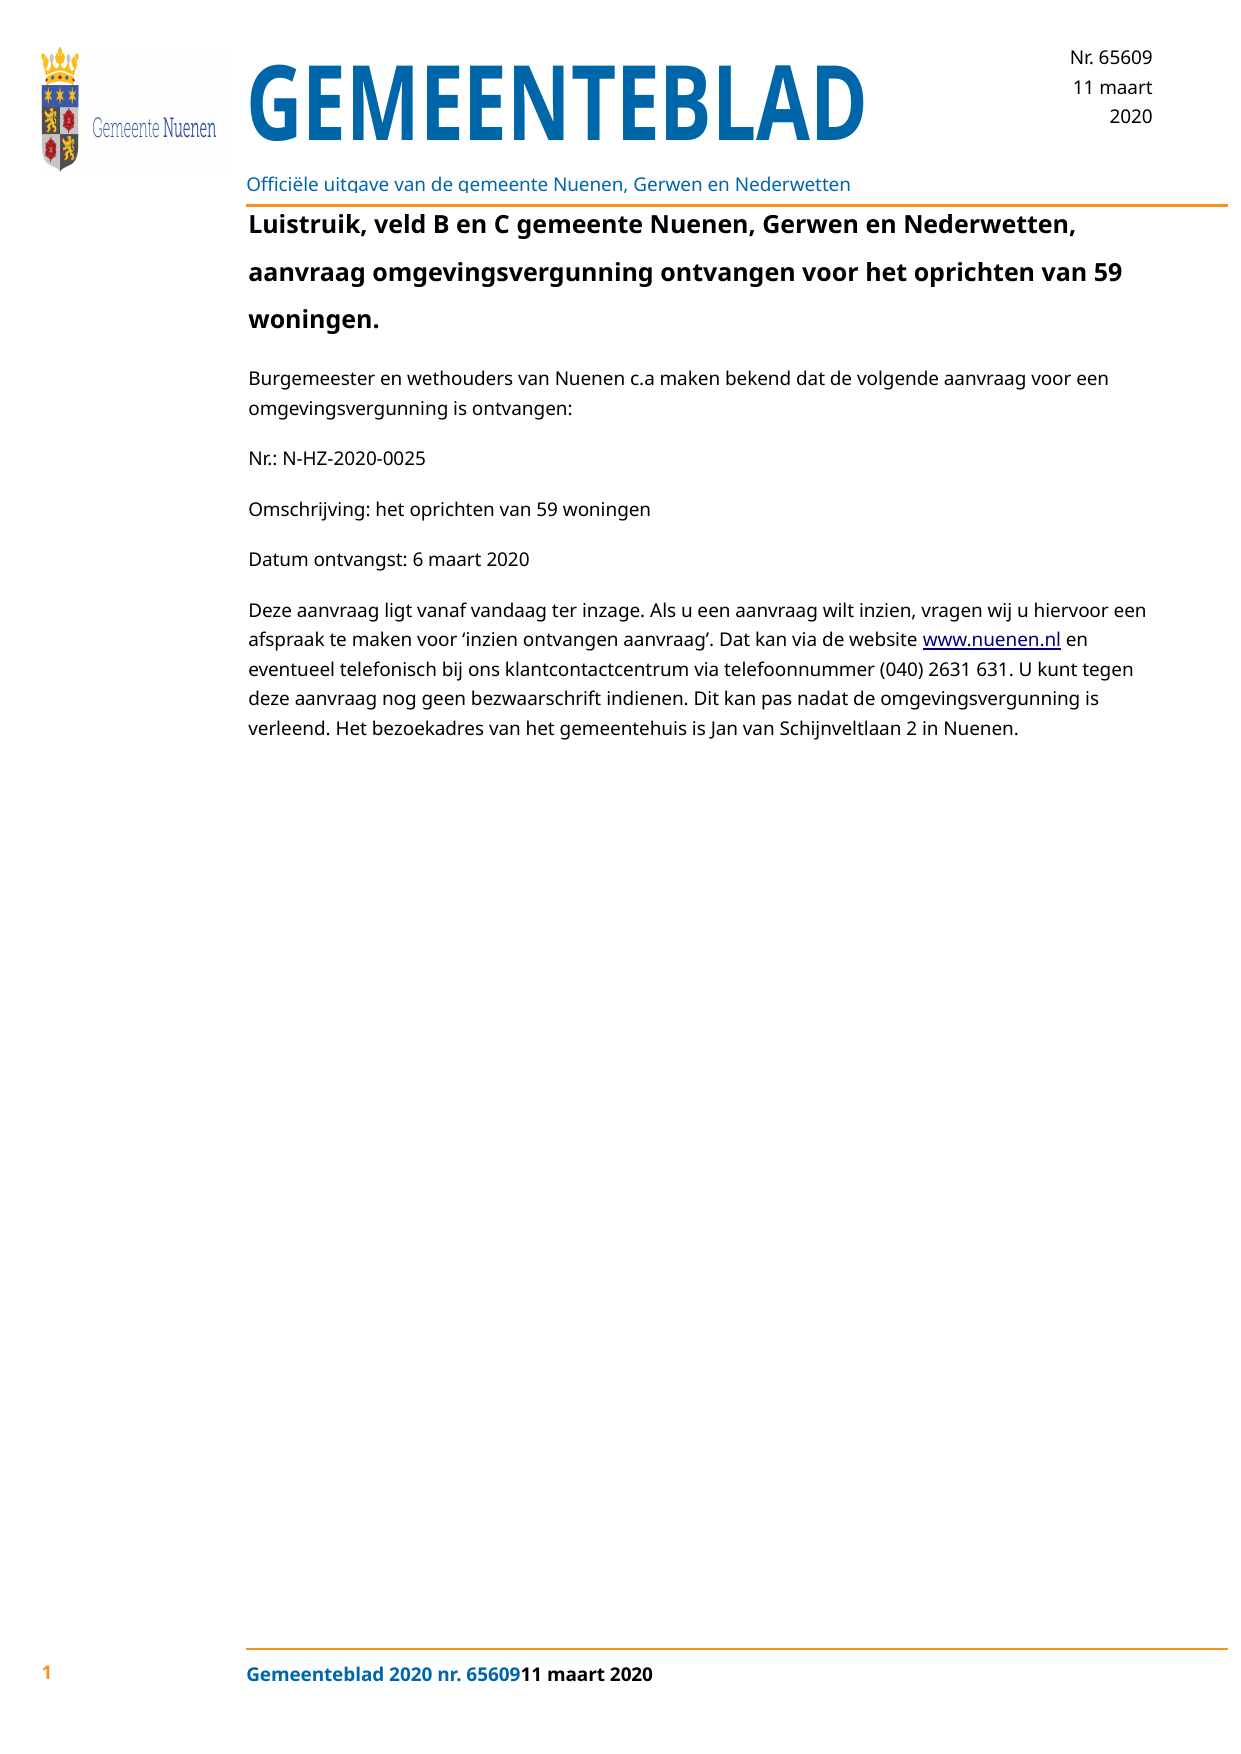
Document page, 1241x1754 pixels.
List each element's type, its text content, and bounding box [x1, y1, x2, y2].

picture [41, 47, 231, 172]
text Deze aanvraag ligt vanaf vandaag ter inzage. Als u een aanvraag wilt inzien, vragen wij u hiervoor een afspraak te maken voor ‘inzien ontvangen aanvraag’. Dat kan via de website www.nuenen.nl en eventueel telefonisch bij ons klantcontactcentrum via telefoonnummer (040) 2631 631. U kunt tegen deze aanvraag nog geen bezwaarschrift indienen. Dit kan pas nadat de omgevingsvergunning is verleend. Het bezoekadres van het gemeentehuis is Jan van Schijnveltlaan 2 in Nuenen. [248, 597, 1152, 741]
text Omschrijving: het oprichten van 59 woningen [248, 496, 1152, 522]
text Nr.: N-HZ-2020-0025 [248, 446, 1152, 471]
text Luistruik, veld B en C gemeente Nuenen, Gerwen en Nederwetten, aanvraag omgevingsvergunning ontvangen voor het oprichten van 59 woningen. [248, 207, 1152, 336]
text Burgemeester en wethouders van Nuenen c.a maken bekend dat de volgende aanvraag voor een omgevingsvergunning is ontvangen: [248, 366, 1152, 421]
text Datum ontvangst: 6 maart 2020 [248, 546, 1152, 572]
